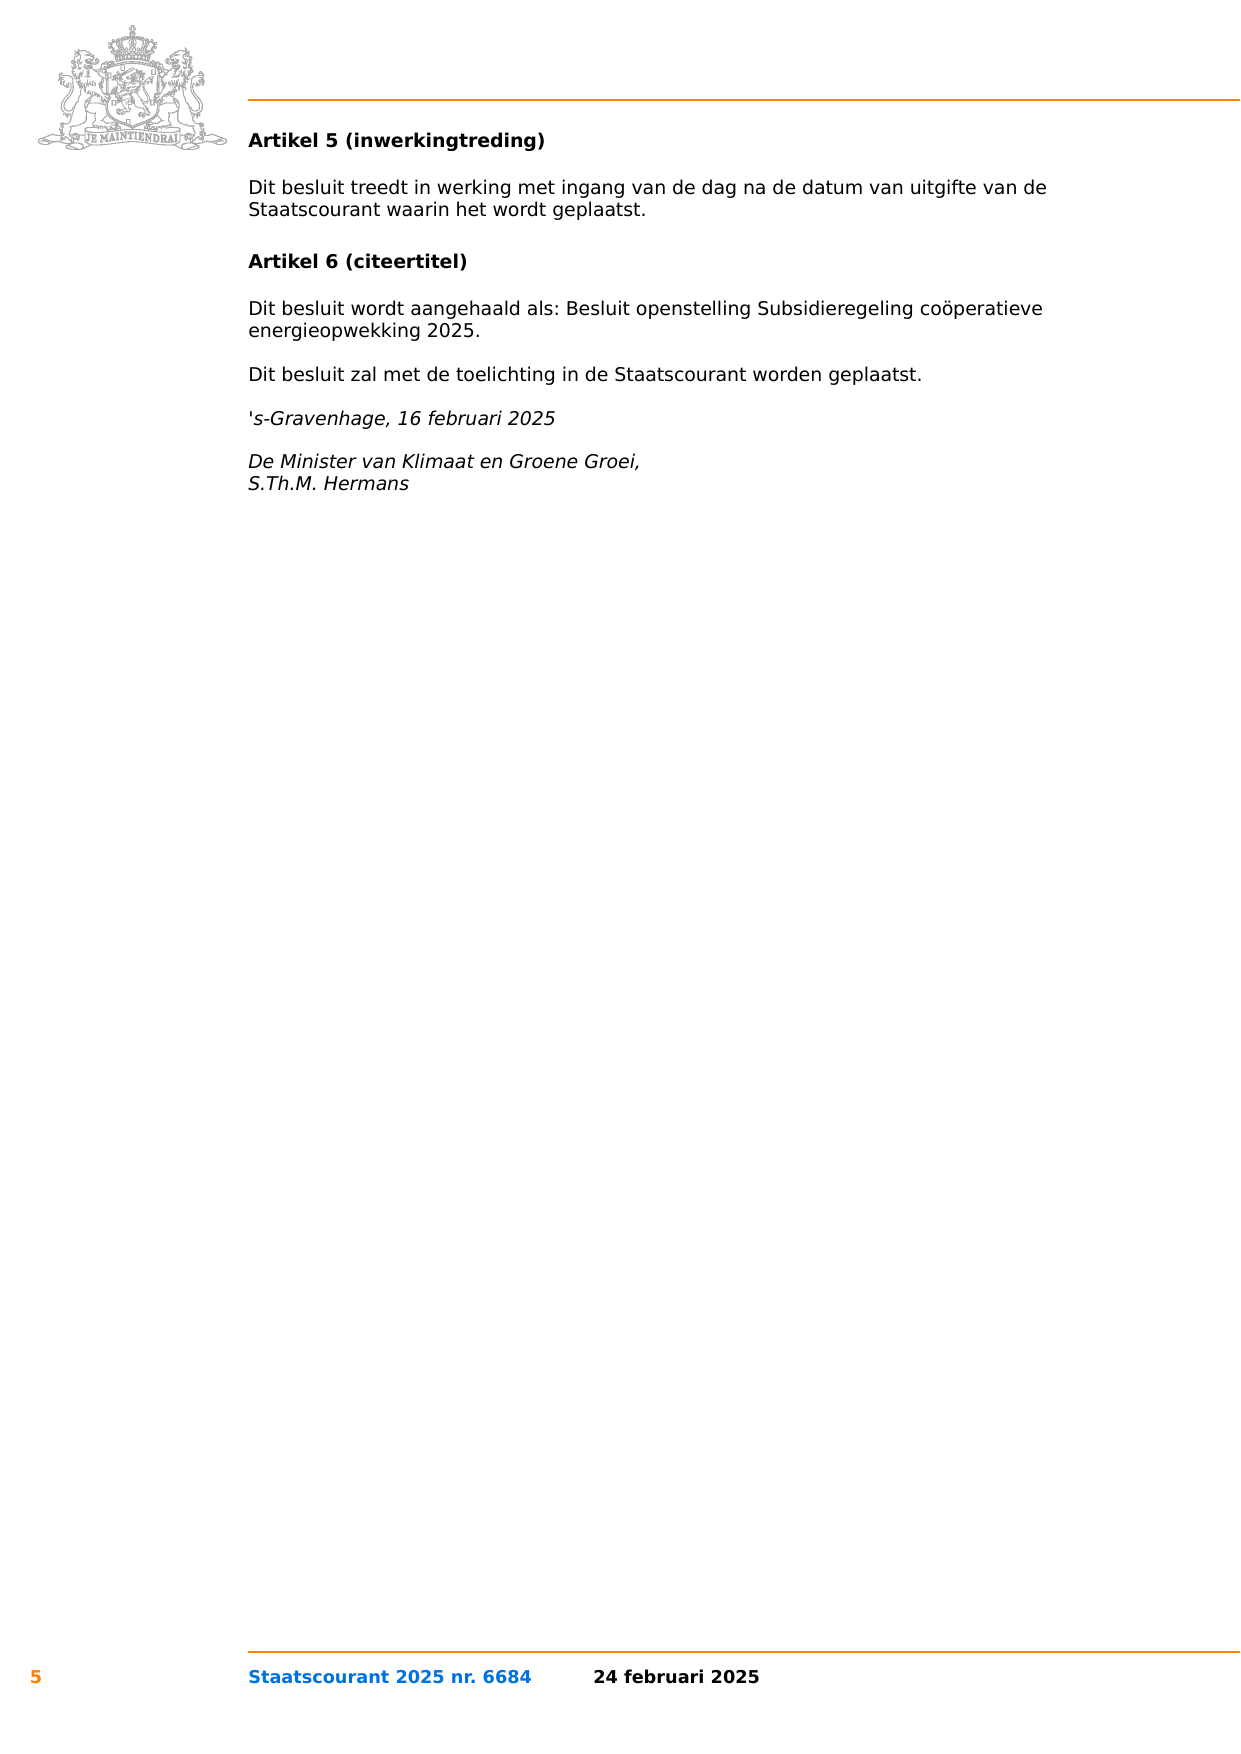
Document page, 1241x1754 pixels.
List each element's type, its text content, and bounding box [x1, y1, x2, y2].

text 's-Gravenhage, 16 februari 2025 [248, 407, 1163, 429]
subtitle Artikel 5 (inwerkingtreding) [248, 130, 1163, 152]
subtitle Artikel 6 (citeertitel) [248, 251, 1163, 273]
text Dit besluit zal met de toelichting in de Staatscourant worden geplaatst. [248, 364, 1163, 386]
picture [38, 25, 227, 150]
text Dit besluit wordt aangehaald als: Besluit openstelling Subsidieregeling coöperatieve energieopwekking 2025. [248, 298, 1163, 342]
text Dit besluit treedt in werking met ingang van de dag na de datum van uitgifte van de Staatscourant waarin het wordt geplaatst. [248, 177, 1163, 221]
text De Minister van Klimaat en Groene Groei, S.Th.M. Hermans [248, 451, 1163, 495]
